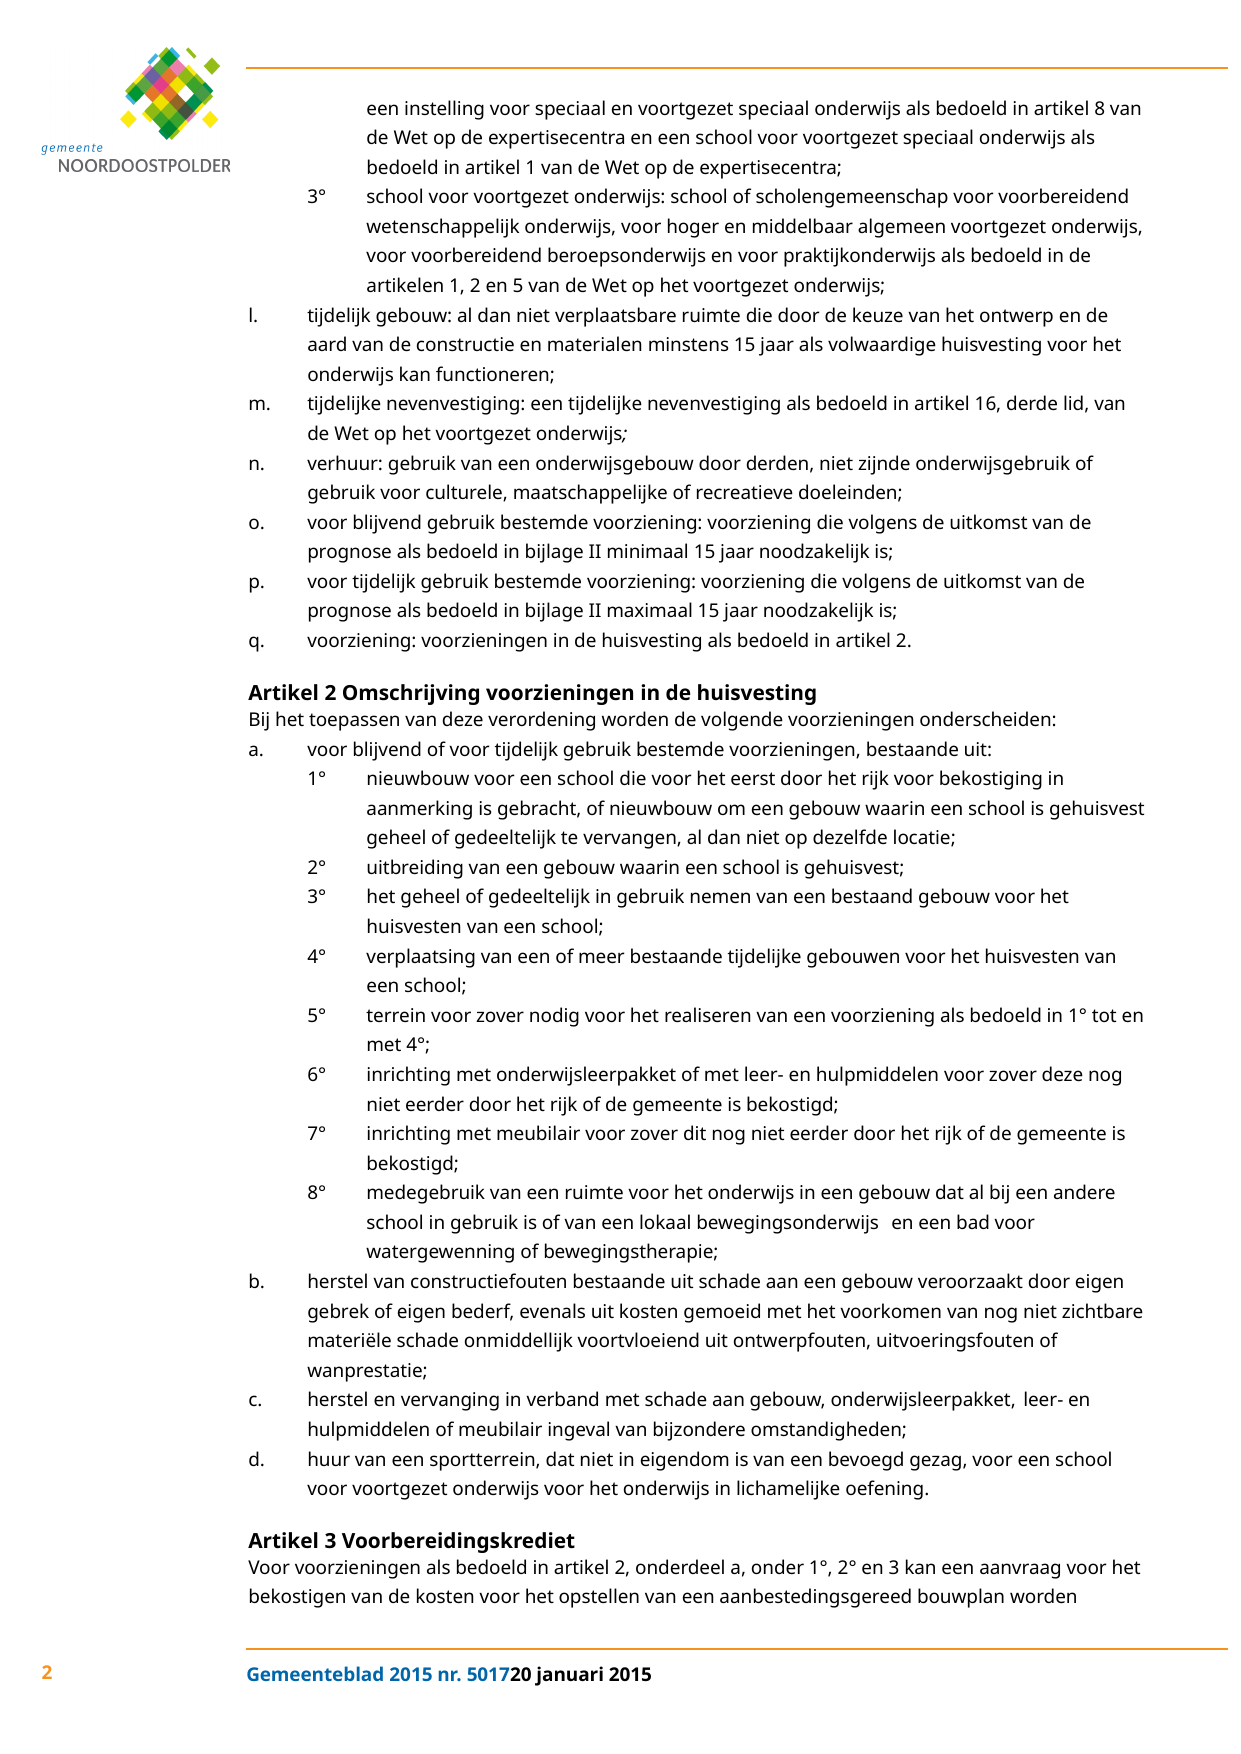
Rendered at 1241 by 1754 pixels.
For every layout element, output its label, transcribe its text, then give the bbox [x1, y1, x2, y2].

text Artikel 3 Voorbereidingskrediet [248, 1526, 1152, 1554]
list tijdelijke nevenvestiging: een tijdelijke nevenvestiging als bedoeld in artikel 16, derde lid, van de Wet op het voortgezet onderwijs; [248, 391, 1152, 446]
list tijdelijk gebouw: al dan niet verplaatsbare ruimte die door de keuze van het ontwerp en de aard van de constructie en materialen minstens 15 jaar als volwaardige huisvesting voor het onderwijs kan functioneren; [248, 302, 1152, 387]
list verhuur: gebruik van een onderwijsgebouw door derden, niet zijnde onderwijsgebruik of gebruik voor culturele, maatschappelijke of recreatieve doeleinden; [248, 450, 1152, 505]
list uitbreiding van een gebouw waarin een school is gehuisvest; [307, 854, 1152, 880]
list nieuwbouw voor een school die voor het eerst door het rijk voor bekostiging in aanmerking is gebracht, of nieuwbouw om een gebouw waarin een school is gehuisvest geheel of gedeeltelijk te vervangen, al dan niet op dezelfde locatie; [307, 765, 1152, 850]
list herstel en vervanging in verband met schade aan gebouw, onderwijsleerpakket, leer- en hulpmiddelen of meubilair ingeval van bijzondere omstandigheden; [248, 1387, 1152, 1442]
list het geheel of gedeeltelijk in gebruik nemen van een bestaand gebouw voor het huisvesten van een school; [307, 884, 1152, 939]
list terrein voor zover nodig voor het realiseren van een voorziening als bedoeld in 1° tot en met 4°; [307, 1002, 1152, 1057]
text Artikel 2 Omschrijving voorzieningen in de huisvesting [248, 678, 1152, 706]
list voor tijdelijk gebruik bestemde voorziening: voorziening die volgens de uitkomst van de prognose als bedoeld in bijlage II maximaal 15 jaar noodzakelijk is; [248, 568, 1152, 623]
list inrichting met onderwijsleerpakket of met leer- en hulpmiddelen voor zover deze nog niet eerder door het rijk of de gemeente is bekostigd; [307, 1061, 1152, 1116]
text Bij het toepassen van deze verordening worden de volgende voorzieningen onderscheiden: [248, 706, 1152, 732]
list huur van een sportterrein, dat niet in eigendom is van een bevoegd gezag, voor een school voor voortgezet onderwijs voor het onderwijs in lichamelijke oefening. [248, 1446, 1152, 1501]
picture [41, 47, 231, 172]
list herstel van constructiefouten bestaande uit schade aan een gebouw veroorzaakt door eigen gebrek of eigen bederf, evenals uit kosten gemoeid met het voorkomen van nog niet zichtbare materiële schade onmiddellijk voortvloeiend uit ontwerpfouten, uitvoeringsfouten of wanprestatie; [248, 1268, 1152, 1383]
list voor blijvend gebruik bestemde voorziening: voorziening die volgens de uitkomst van de prognose als bedoeld in bijlage II minimaal 15 jaar noodzakelijk is; [248, 509, 1152, 564]
list inrichting met meubilair voor zover dit nog niet eerder door het rijk of de gemeente is bekostigd; [307, 1120, 1152, 1176]
text Voor voorzieningen als bedoeld in artikel 2, onderdeel a, onder 1°, 2° en 3 kan een aanvraag voor het bekostigen van de kosten voor het opstellen van een aanbestedingsgereed bouwplan worden [248, 1554, 1152, 1609]
list verplaatsing van een of meer bestaande tijdelijke gebouwen voor het huisvesten van een school; [307, 943, 1152, 998]
list een instelling voor speciaal en voortgezet speciaal onderwijs als bedoeld in artikel 8 van de Wet op de expertisecentra en een school voor voortgezet speciaal onderwijs als bedoeld in artikel 1 van de Wet op de expertisecentra; [307, 95, 1152, 180]
list school voor voortgezet onderwijs: school of scholengemeenschap voor voorbereidend wetenschappelijk onderwijs, voor hoger en middelbaar algemeen voortgezet onderwijs, voor voorbereidend beroepsonderwijs en voor praktijkonderwijs als bedoeld in de artikelen 1, 2 en 5 van de Wet op het voortgezet onderwijs; [307, 183, 1152, 298]
list medegebruik van een ruimte voor het onderwijs in een gebouw dat al bij een andere school in gebruik is of van een lokaal bewegingsonderwijs en een bad voor watergewenning of bewegingstherapie; [307, 1179, 1152, 1264]
list voorziening: voorzieningen in de huisvesting als bedoeld in artikel 2. [248, 627, 1152, 653]
list voor blijvend of voor tijdelijk gebruik bestemde voorzieningen, bestaande uit: [248, 736, 1152, 761]
